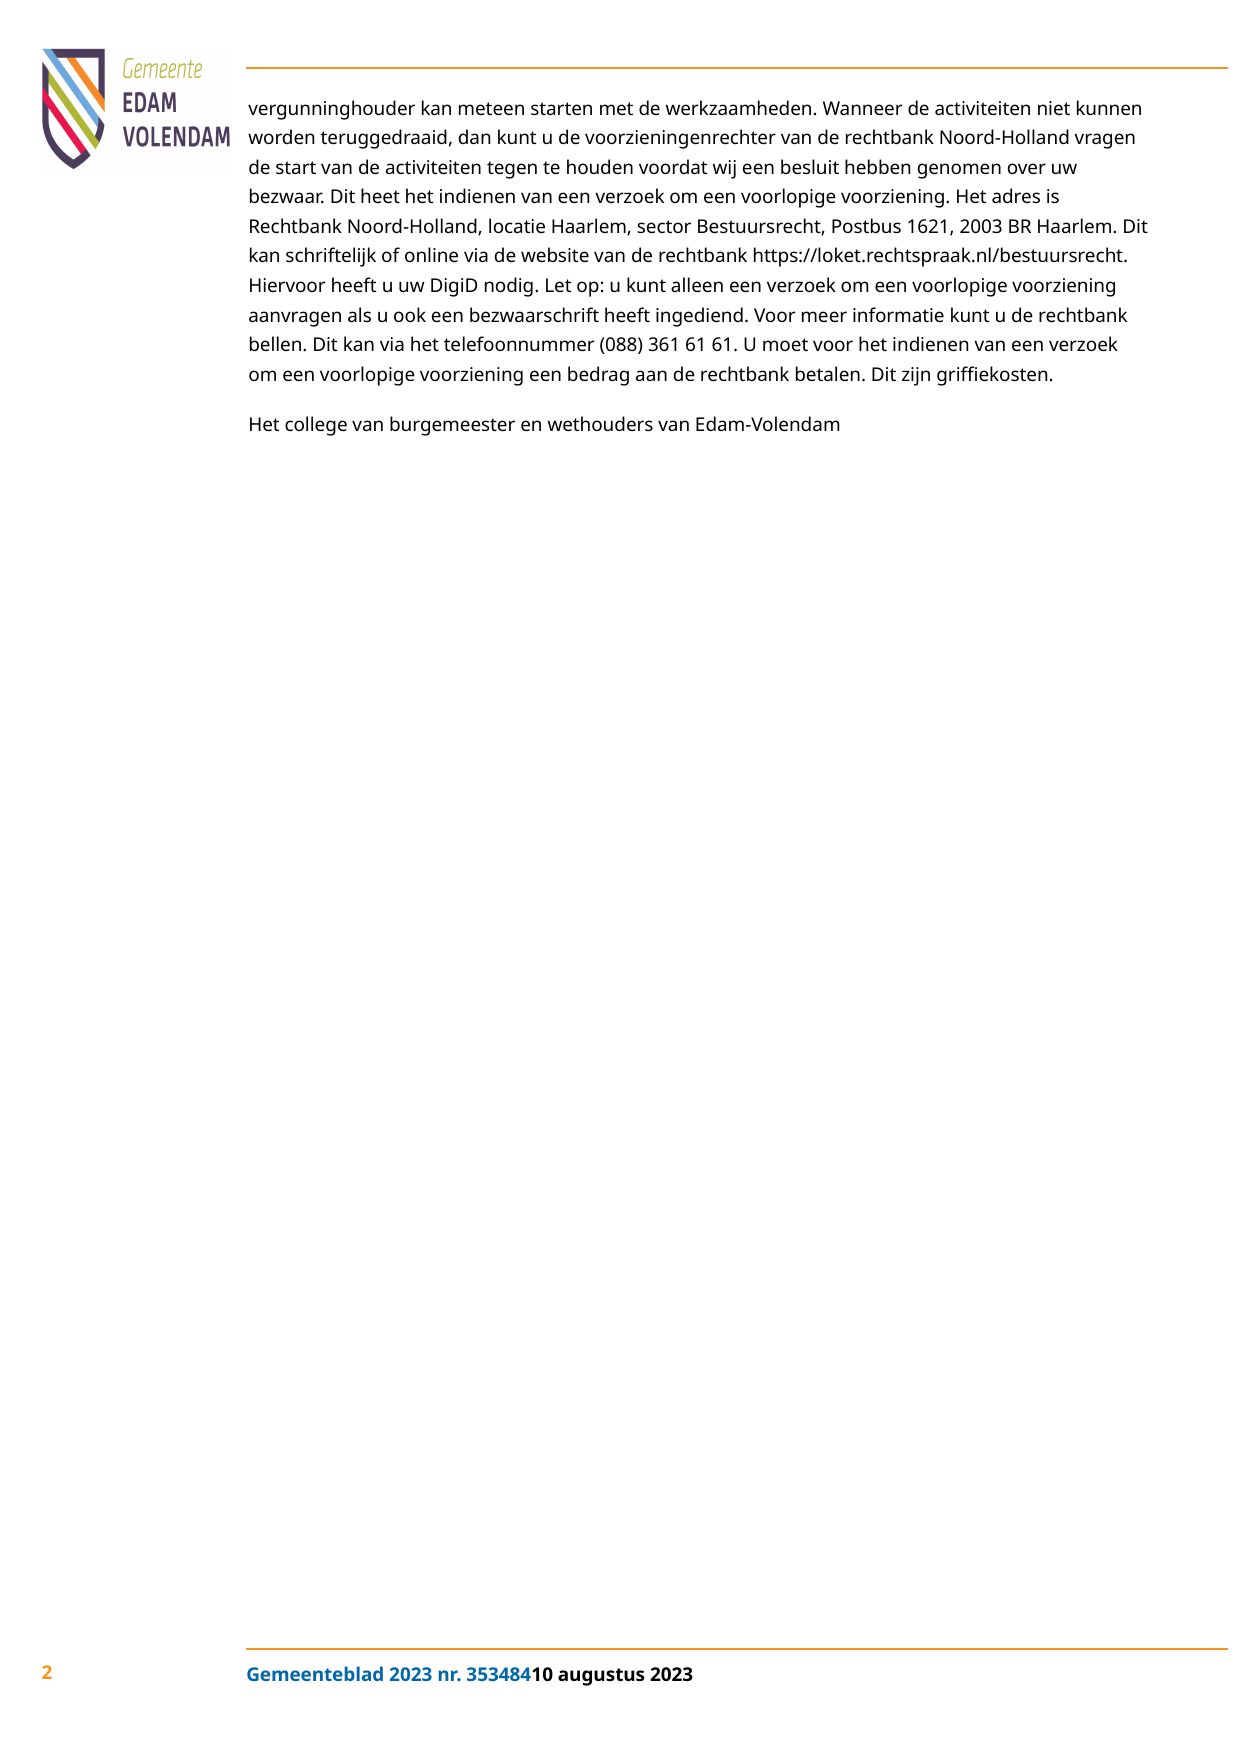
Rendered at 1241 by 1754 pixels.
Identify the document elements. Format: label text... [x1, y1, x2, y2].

text Het college van burgemeester en wethouders van Edam-Volendam [248, 411, 1152, 437]
text vergunninghouder kan meteen starten met de werkzaamheden. Wanneer de activiteiten niet kunnen worden teruggedraaid, dan kunt u de voorzieningenrechter van de rechtbank Noord-Holland vragen de start van de activiteiten tegen te houden voordat wij een besluit hebben genomen over uw bezwaar. Dit heet het indienen van een verzoek om een voorlopige voorziening. Het adres is Rechtbank Noord-Holland, locatie Haarlem, sector Bestuursrecht, Postbus 1621, 2003 BR Haarlem. Dit kan schriftelijk of online via de website van de rechtbank https://loket.rechtspraak.nl/bestuursrecht. Hiervoor heeft u uw DigiD nodig. Let op: u kunt alleen een verzoek om een voorlopige voorziening aanvragen als u ook een bezwaarschrift heeft ingediend. Voor meer informatie kunt u de rechtbank bellen. Dit kan via het telefoonnummer (088) 361 61 61. U moet voor het indienen van een verzoek om een voorlopige voorziening een bedrag aan de rechtbank betalen. Dit zijn griffiekosten. [248, 95, 1152, 387]
picture [41, 47, 231, 172]
